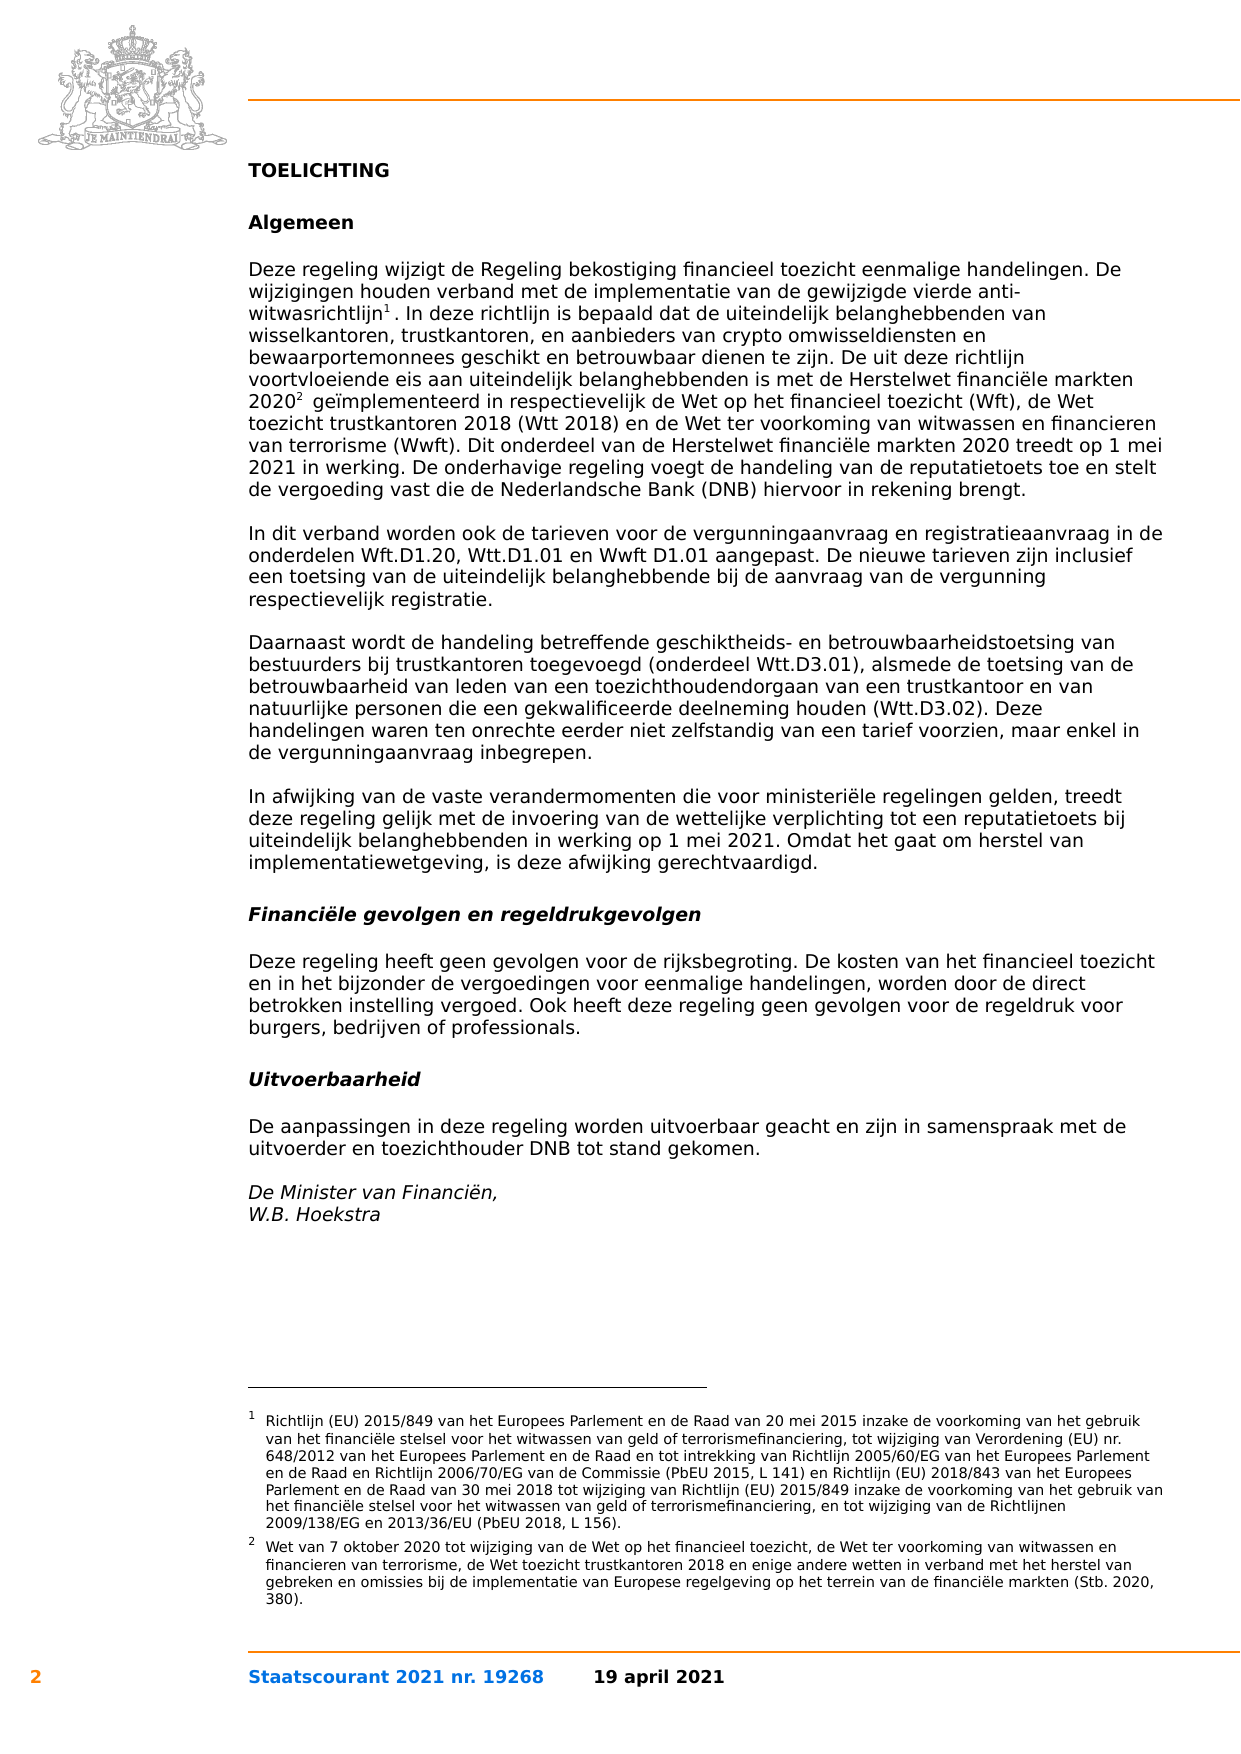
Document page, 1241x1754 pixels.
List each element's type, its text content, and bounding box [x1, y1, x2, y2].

text Deze regeling heeft geen gevolgen voor de rijksbegroting. De kosten van het financieel toezicht en in het bijzonder de vergoedingen voor eenmalige handelingen, worden door de direct betrokken instelling vergoed. Ook heeft deze regeling geen gevolgen voor de regeldruk voor burgers, bedrijven of professionals. [248, 951, 1163, 1039]
text In afwijking van de vaste verandermomenten die voor ministeriële regelingen gelden, treedt deze regeling gelijk met de invoering van de wettelijke verplichting tot een reputatietoets bij uiteindelijk belanghebbenden in werking op 1 mei 2021. Omdat het gaat om herstel van implementatiewetgeving, is deze afwijking gerechtvaardigd. [248, 786, 1163, 874]
subtitle Uitvoerbaarheid [248, 1069, 1163, 1091]
text In dit verband worden ook de tarieven voor de vergunningaanvraag en registratieaanvraag in de onderdelen Wft.D1.20, Wtt.D1.01 en Wwft D1.01 aangepast. De nieuwe tarieven zijn inclusief een toetsing van de uiteindelijk belanghebbende bij de aanvraag van de vergunning respectievelijk registratie. [248, 522, 1163, 610]
text De aanpassingen in deze regeling worden uitvoerbaar geacht en zijn in samenspraak met de uitvoerder en toezichthouder DNB tot stand gekomen. [248, 1116, 1163, 1160]
text Deze regeling wijzigt de Regeling bekostiging financieel toezicht eenmalige handelingen. De wijzigingen houden verband met de implementatie van de gewijzigde vierde anti-witwasrichtlijn. In deze richtlijn is bepaald dat de uiteindelijk belanghebbenden van wisselkantoren, trustkantoren, en aanbieders van crypto omwisseldiensten en bewaarportemonnees geschikt en betrouwbaar dienen te zijn. De uit deze richtlijn voortvloeiende eis aan uiteindelijk belanghebbenden is met de Herstelwet financiële markten 2020 geïmplementeerd in respectievelijk de Wet op het financieel toezicht (Wft), de Wet toezicht trustkantoren 2018 (Wtt 2018) en de Wet ter voorkoming van witwassen en financieren van terrorisme (Wwft). Dit onderdeel van de Herstelwet financiële markten 2020 treedt op 1 mei 2021 in werking. De onderhavige regeling voegt de handeling van de reputatietoets toe en stelt de vergoeding vast die de Nederlandsche Bank (DNB) hiervoor in rekening brengt. [248, 259, 1163, 501]
subtitle TOELICHTING [248, 160, 1163, 182]
text Richtlijn (EU) 2015/849 van het Europees Parlement en de Raad van 20 mei 2015 inzake de voorkoming van het gebruik van het financiële stelsel voor het witwassen van geld of terrorismefinanciering, tot wijziging van Verordening (EU) nr. 648/2012 van het Europees Parlement en de Raad en tot intrekking van Richtlijn 2005/60/EG van het Europees Parlement en de Raad en Richtlijn 2006/70/EG van de Commissie (PbEU 2015, L 141) en Richtlijn (EU) 2018/843 van het Europees Parlement en de Raad van 30 mei 2018 tot wijziging van Richtlijn (EU) 2015/849 inzake de voorkoming van het gebruik van het financiële stelsel voor het witwassen van geld of terrorismefinanciering, en tot wijziging van de Richtlijnen 2009/138/EG en 2013/36/EU (PbEU 2018, L 156). [248, 1409, 1163, 1532]
text Daarnaast wordt de handeling betreffende geschiktheids- en betrouwbaarheidstoetsing van bestuurders bij trustkantoren toegevoegd (onderdeel Wtt.D3.01), alsmede de toetsing van de betrouwbaarheid van leden van een toezichthoudendorgaan van een trustkantoor en van natuurlijke personen die een gekwalificeerde deelneming houden (Wtt.D3.02). Deze handelingen waren ten onrechte eerder niet zelfstandig van een tarief voorzien, maar enkel in de vergunningaanvraag inbegrepen. [248, 632, 1163, 764]
picture [38, 25, 227, 150]
text Wet van 7 oktober 2020 tot wijziging van de Wet op het financieel toezicht, de Wet ter voorkoming van witwassen en financieren van terrorisme, de Wet toezicht trustkantoren 2018 en enige andere wetten in verband met het herstel van gebreken en omissies bij de implementatie van Europese regelgeving op het terrein van de financiële markten (Stb. 2020, 380). [248, 1535, 1163, 1608]
subtitle Financiële gevolgen en regeldrukgevolgen [248, 904, 1163, 926]
subtitle Algemeen [248, 212, 1163, 234]
text De Minister van Financiën, W.B. Hoekstra [248, 1182, 1163, 1226]
